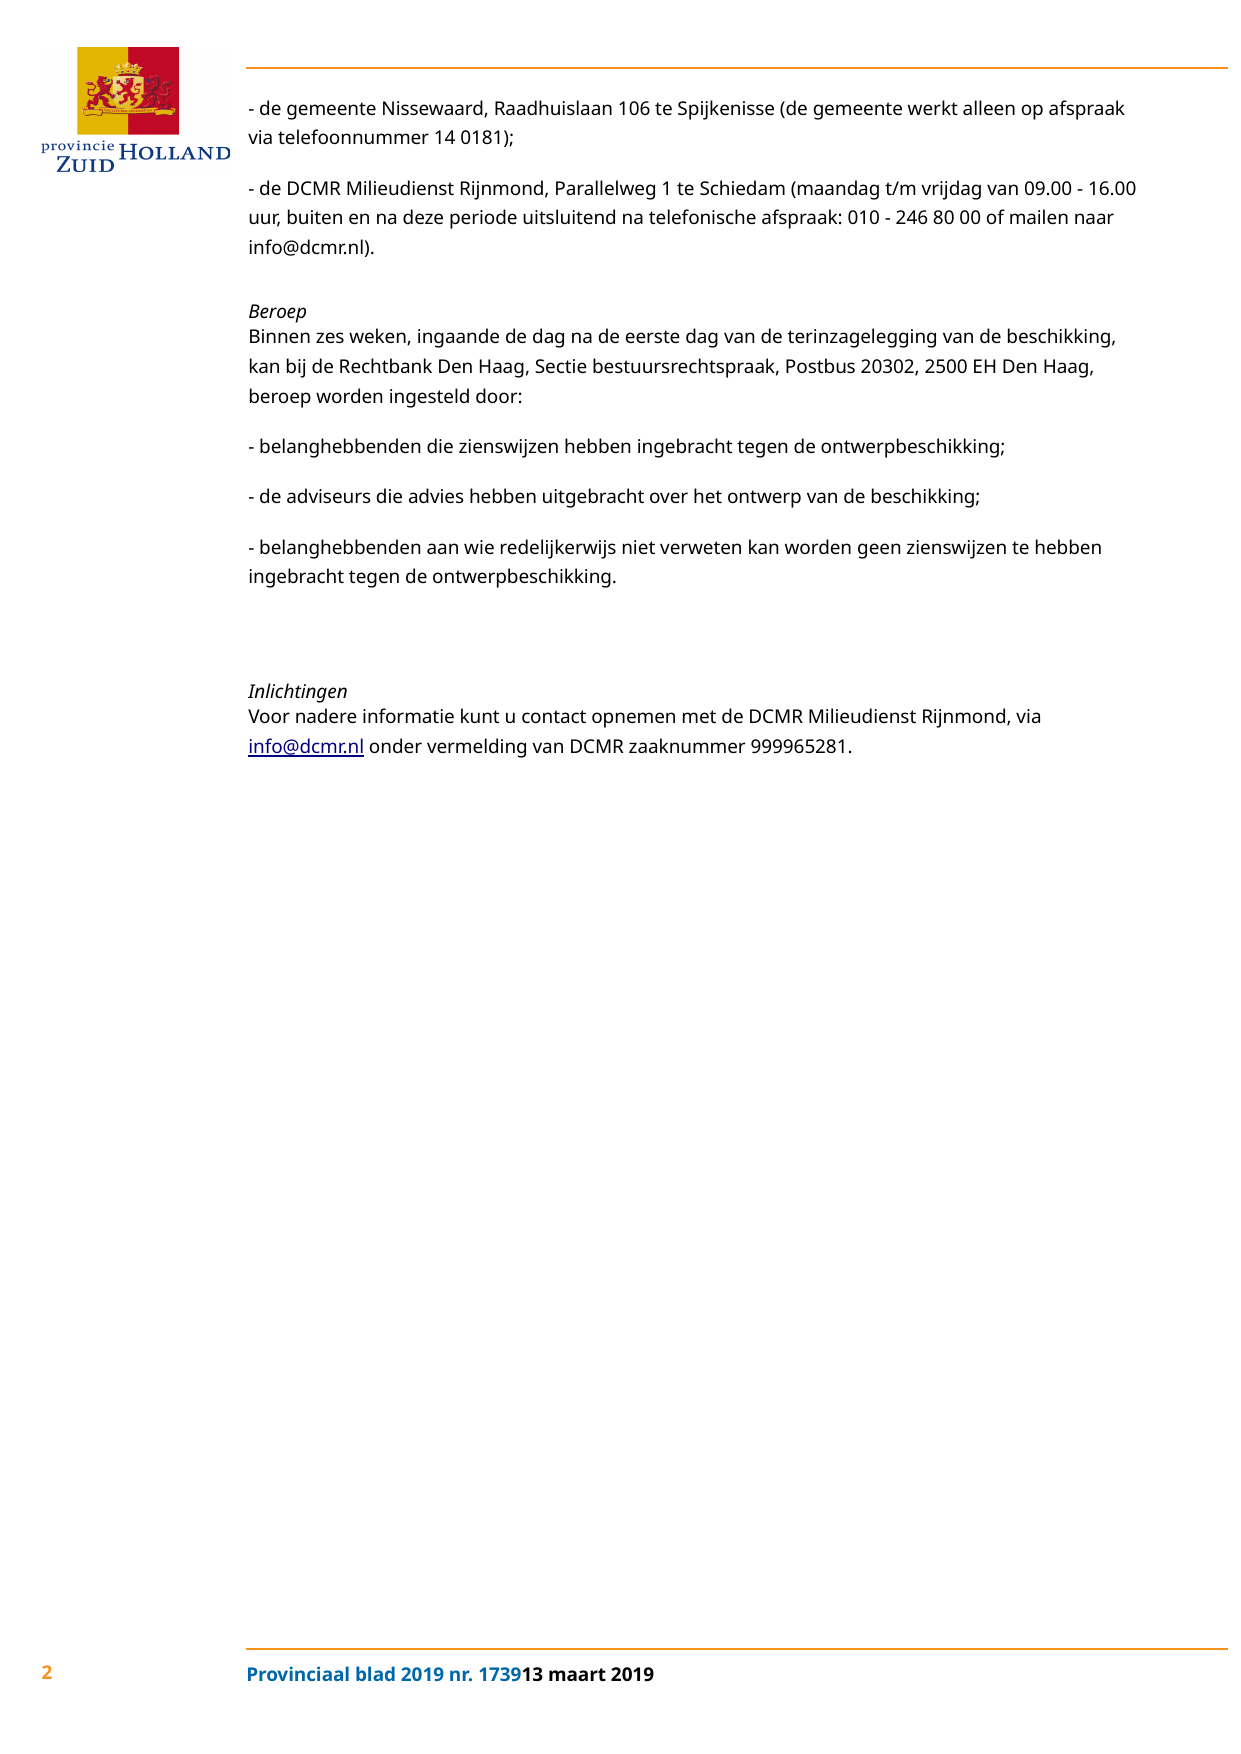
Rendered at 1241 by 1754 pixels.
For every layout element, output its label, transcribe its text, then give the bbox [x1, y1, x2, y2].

picture [41, 47, 231, 172]
text Voor nadere informatie kunt u contact opnemen met de DCMR Milieudienst Rijnmond, via info@dcmr.nl onder vermelding van DCMR zaaknummer 999965281. [248, 704, 1152, 759]
text - belanghebbenden aan wie redelijkerwijs niet verweten kan worden geen zienswijzen te hebben ingebracht tegen de ontwerpbeschikking. [248, 534, 1152, 589]
text - de DCMR Milieudienst Rijnmond, Parallelweg 1 te Schiedam (maandag t/m vrijdag van 09.00 - 16.00 uur, buiten en na deze periode uitsluitend na telefonische afspraak: 010 - 246 80 00 of mailen naar info@dcmr.nl). [248, 175, 1152, 260]
text - belanghebbenden die zienswijzen hebben ingebracht tegen de ontwerpbeschikking; [248, 433, 1152, 459]
text - de adviseurs die advies hebben uitgebracht over het ontwerp van de beschikking; [248, 484, 1152, 509]
text - de gemeente Nissewaard, Raadhuislaan 106 te Spijkenisse (de gemeente werkt alleen op afspraak via telefoonnummer 14 0181); [248, 95, 1152, 150]
text Inlichtingen [248, 678, 1152, 704]
text Beroep [248, 298, 1152, 324]
text Binnen zes weken, ingaande de dag na de eerste dag van de terinzagelegging van de beschikking, kan bij de Rechtbank Den Haag, Sectie bestuursrechtspraak, Postbus 20302, 2500 EH Den Haag, beroep worden ingesteld door: [248, 324, 1152, 408]
